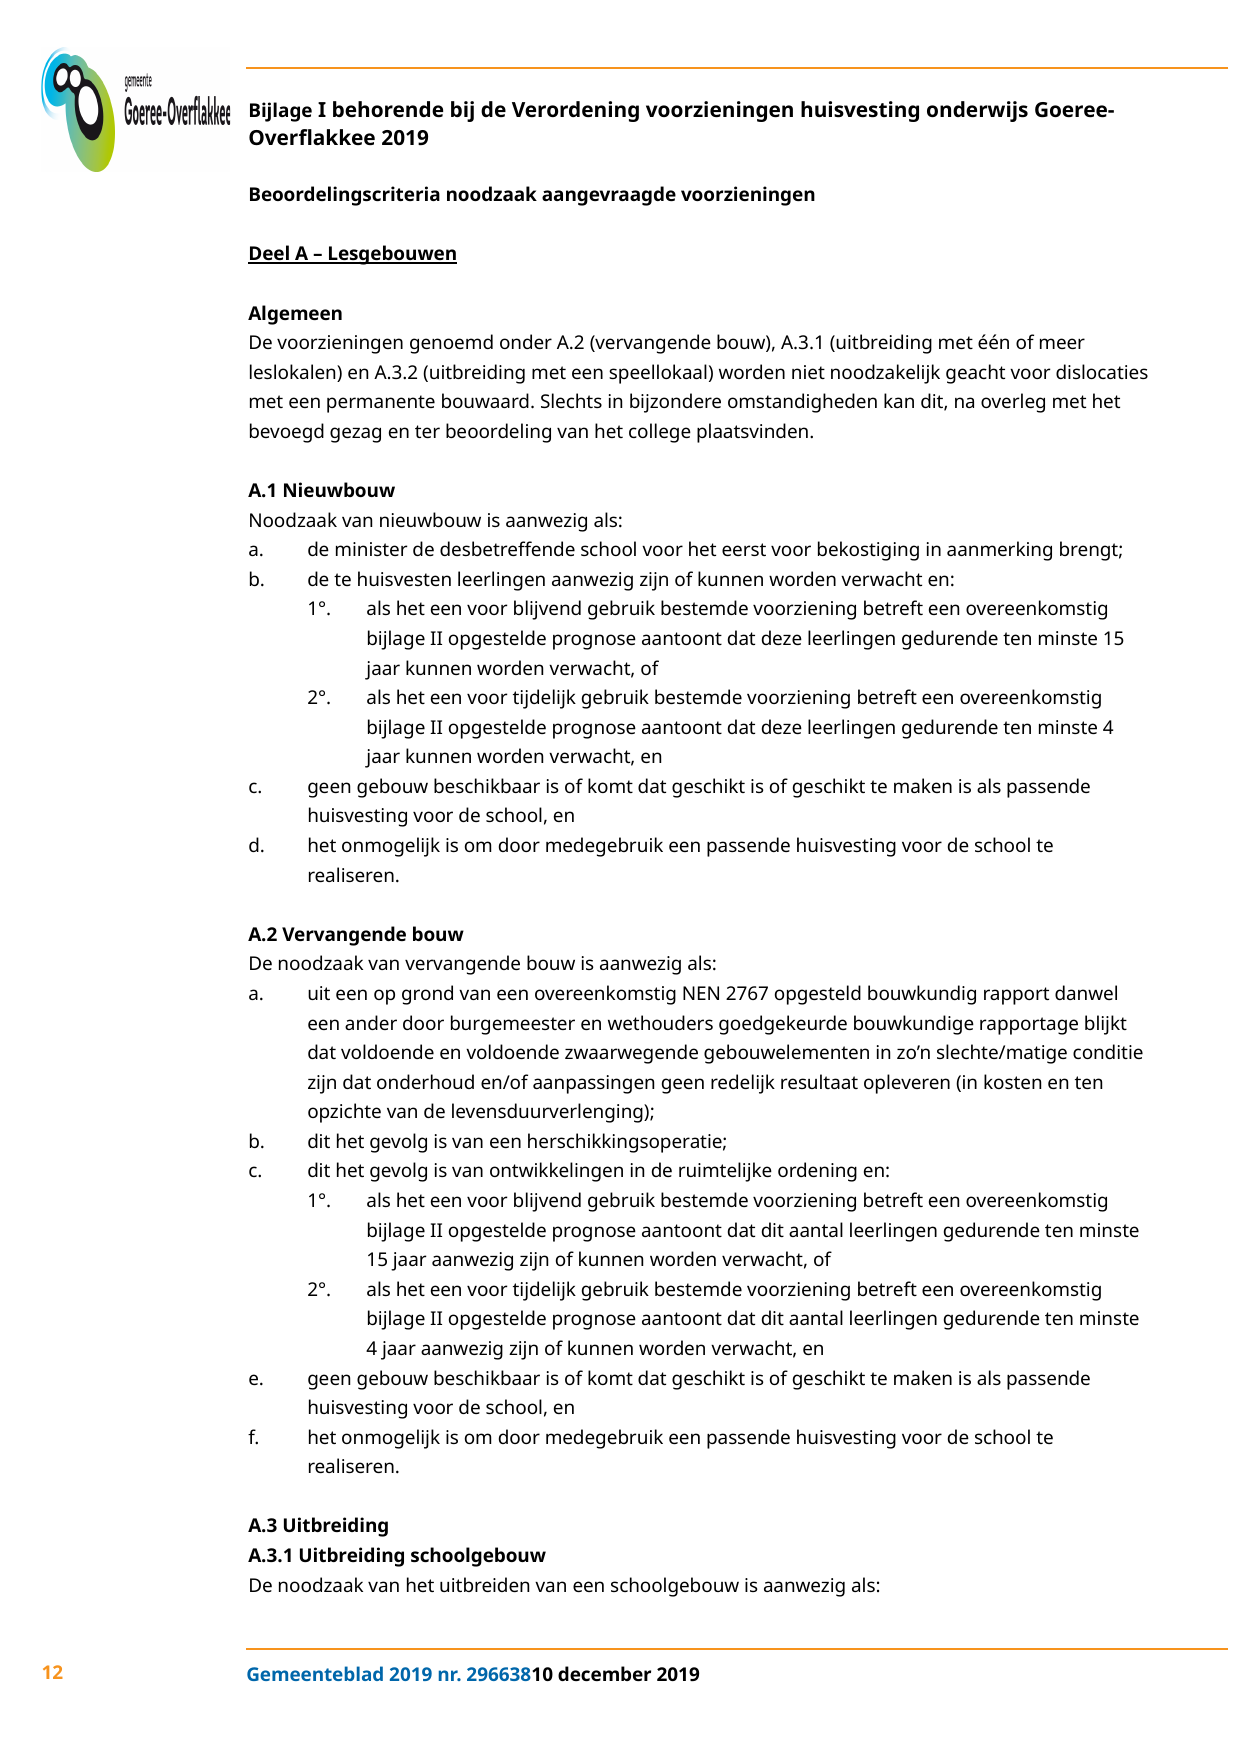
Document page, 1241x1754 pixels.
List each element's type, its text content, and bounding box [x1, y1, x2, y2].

list geen gebouw beschikbaar is of komt dat geschikt is of geschikt te maken is als passende huisvesting voor de school, en [248, 1365, 1152, 1420]
text A.3 Uitbreiding [248, 1513, 1152, 1538]
list uit een op grond van een overeenkomstig NEN 2767 opgesteld bouwkundig rapport danwel een ander door burgemeester en wethouders goedgekeurde bouwkundige rapportage blijkt dat voldoende en voldoende zwaarwegende gebouwelementen in zo’n slechte/matige conditie zijn dat onderhoud en/of aanpassingen geen redelijk resultaat opleveren (in kosten en ten opzichte van de levensduurverlenging); [248, 980, 1152, 1124]
text A.2 Vervangende bouw [248, 921, 1152, 947]
list als het een voor tijdelijk gebruik bestemde voorziening betreft een overeenkomstig bijlage II opgestelde prognose aantoont dat dit aantal leerlingen gedurende ten minste 4 jaar aanwezig zijn of kunnen worden verwacht, en [307, 1276, 1152, 1361]
list de minister de desbetreffende school voor het eerst voor bekostiging in aanmerking brengt; [248, 536, 1152, 562]
text De noodzaak van het uitbreiden van een schoolgebouw is aanwezig als: [248, 1572, 1152, 1597]
text De voorzieningen genoemd onder A.2 (vervangende bouw), A.3.1 (uitbreiding met één of meer leslokalen) en A.3.2 (uitbreiding met een speellokaal) worden niet noodzakelijk geacht voor dislocaties met een permanente bouwaard. Slechts in bijzondere omstandigheden kan dit, na overleg met het bevoegd gezag en ter beoordeling van het college plaatsvinden. [248, 329, 1152, 444]
list als het een voor blijvend gebruik bestemde voorziening betreft een overeenkomstig bijlage II opgestelde prognose aantoont dat deze leerlingen gedurende ten minste 15 jaar kunnen worden verwacht, of [307, 596, 1152, 680]
text Algemeen [248, 300, 1152, 325]
list het onmogelijk is om door medegebruik een passende huisvesting voor de school te realiseren. [248, 832, 1152, 887]
list de te huisvesten leerlingen aanwezig zijn of kunnen worden verwacht en: [248, 566, 1152, 592]
text De noodzaak van vervangende bouw is aanwezig als: [248, 951, 1152, 976]
picture [41, 47, 231, 172]
list geen gebouw beschikbaar is of komt dat geschikt is of geschikt te maken is als passende huisvesting voor de school, en [248, 773, 1152, 828]
list als het een voor tijdelijk gebruik bestemde voorziening betreft een overeenkomstig bijlage II opgestelde prognose aantoont dat deze leerlingen gedurende ten minste 4 jaar kunnen worden verwacht, en [307, 684, 1152, 769]
list als het een voor blijvend gebruik bestemde voorziening betreft een overeenkomstig bijlage II opgestelde prognose aantoont dat dit aantal leerlingen gedurende ten minste 15 jaar aanwezig zijn of kunnen worden verwacht, of [307, 1187, 1152, 1272]
text Beoordelingscriteria noodzaak aangevraagde voorzieningen [248, 181, 1152, 207]
text Noodzaak van nieuwbouw is aanwezig als: [248, 507, 1152, 532]
text A.3.1 Uitbreiding schoolgebouw [248, 1542, 1152, 1568]
text Deel A – Lesgebouwen [248, 241, 1152, 266]
text Bijlage I behorende bij de Verordening voorzieningen huisvesting onderwijs Goeree-Overflakkee 2019 [248, 95, 1152, 152]
text A.1 Nieuwbouw [248, 477, 1152, 503]
list dit het gevolg is van een herschikkingsoperatie; [248, 1128, 1152, 1154]
list het onmogelijk is om door medegebruik een passende huisvesting voor de school te realiseren. [248, 1424, 1152, 1479]
list dit het gevolg is van ontwikkelingen in de ruimtelijke ordening en: [248, 1158, 1152, 1183]
